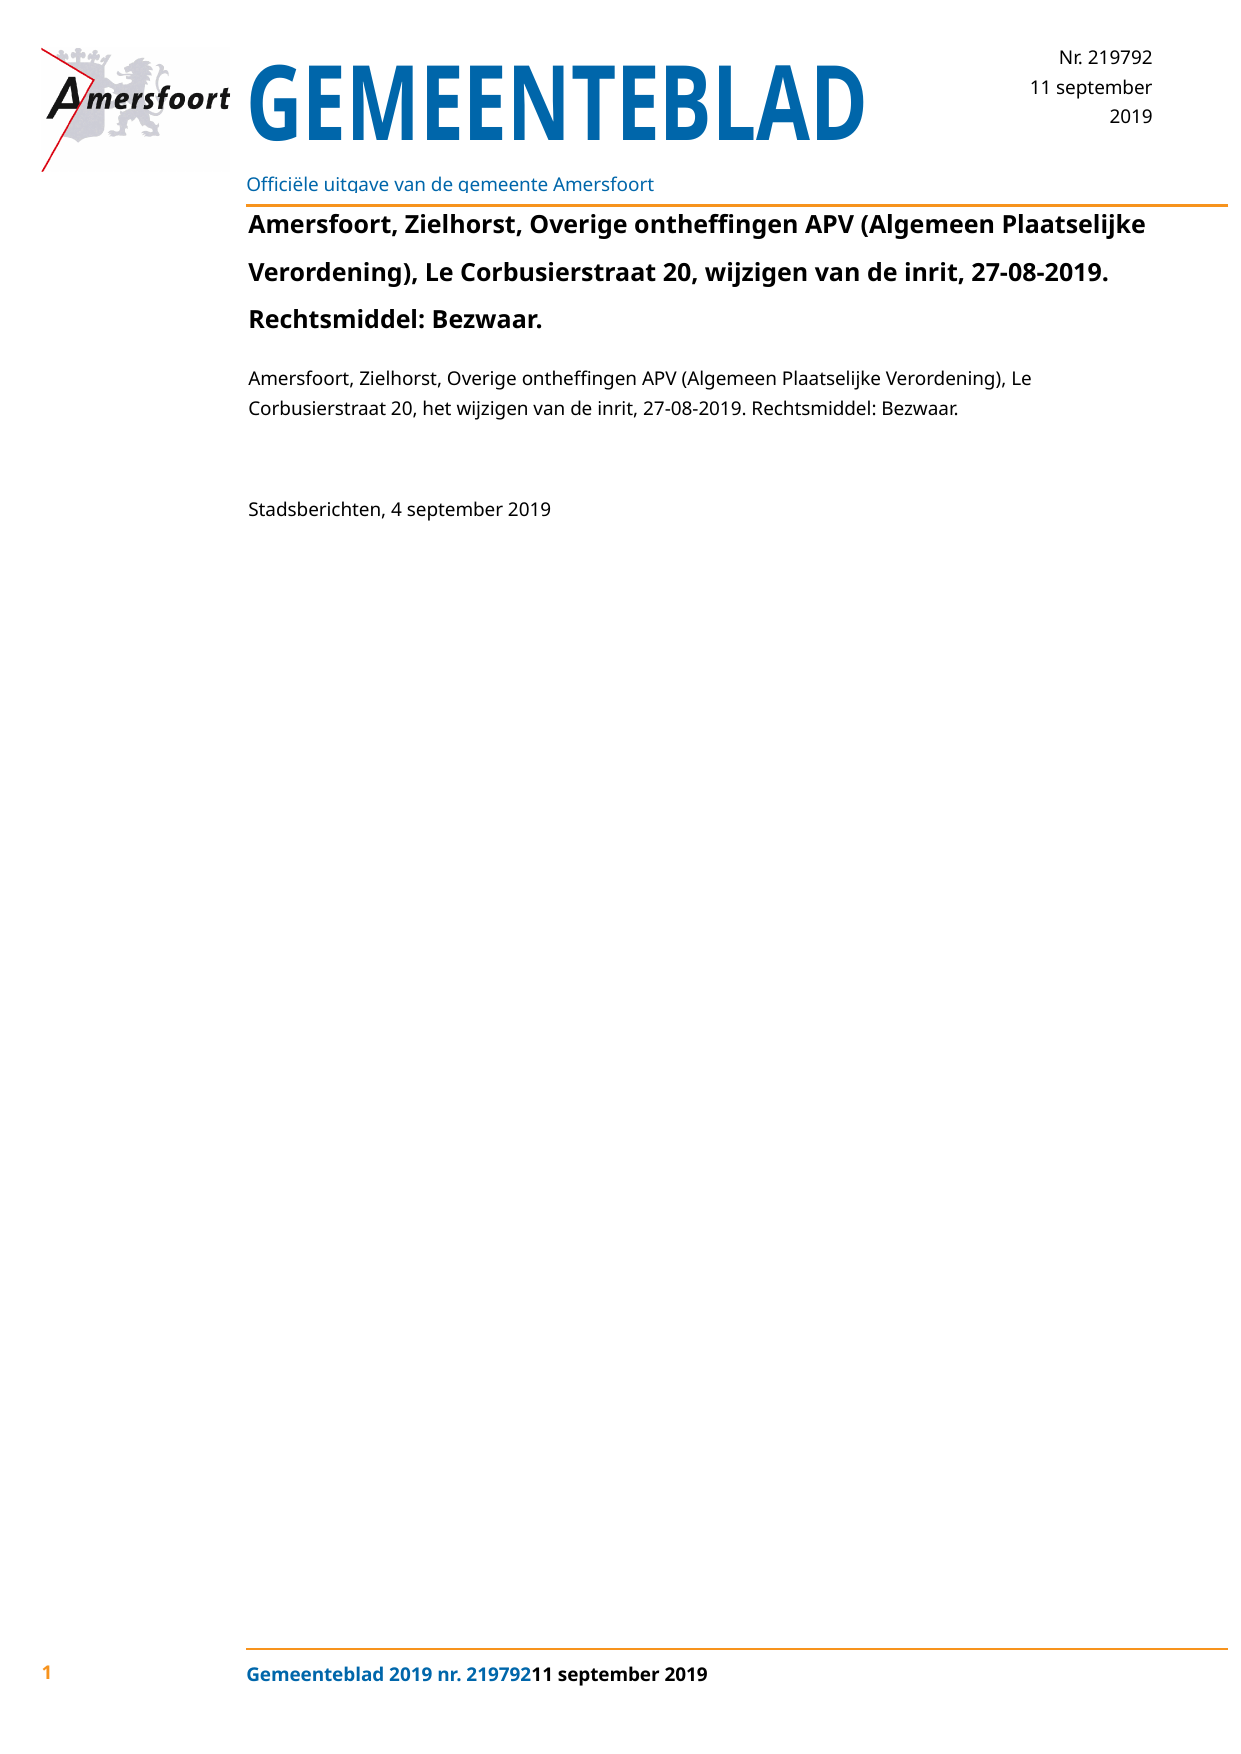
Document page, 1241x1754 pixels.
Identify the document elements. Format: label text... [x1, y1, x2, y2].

text Stadsberichten, 4 september 2019 [248, 496, 1152, 522]
text Amersfoort, Zielhorst, Overige ontheffingen APV (Algemeen Plaatselijke Verordening), Le Corbusierstraat 20, het wijzigen van de inrit, 27-08-2019. Rechtsmiddel: Bezwaar. [248, 366, 1152, 421]
picture [41, 47, 231, 172]
text Amersfoort, Zielhorst, Overige ontheffingen APV (Algemeen Plaatselijke Verordening), Le Corbusierstraat 20, wijzigen van de inrit, 27-08-2019. Rechtsmiddel: Bezwaar. [248, 207, 1152, 336]
